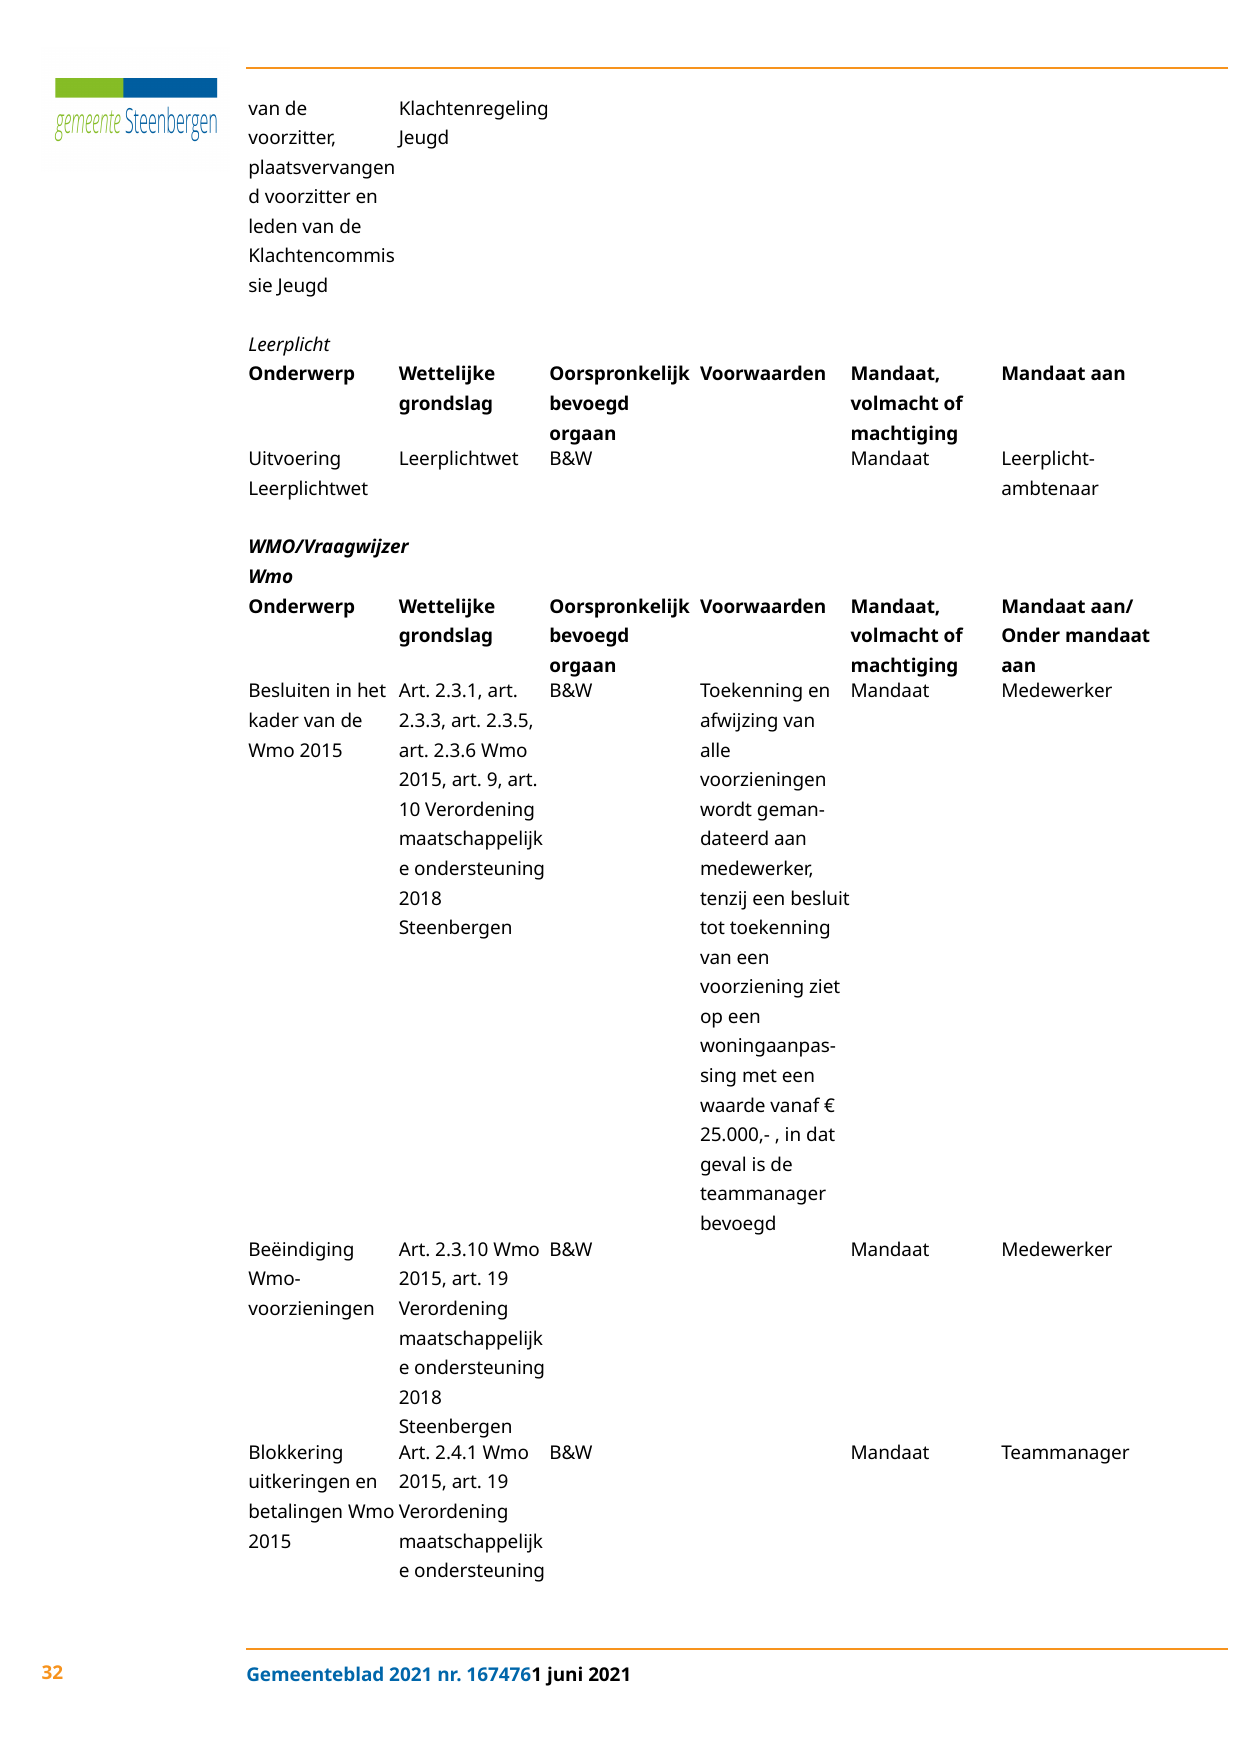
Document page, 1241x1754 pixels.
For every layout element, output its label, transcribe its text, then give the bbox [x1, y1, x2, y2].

table_header Onderwerp [248, 593, 398, 678]
table_header Voorwaarden [700, 593, 850, 678]
table_header Oorspronkelijk bevoegd orgaan [549, 361, 700, 445]
table_cell [1001, 95, 1152, 298]
table_cell Besluiten in het kader van de Wmo 2015 [248, 678, 398, 1236]
table_cell B&W [549, 1439, 700, 1583]
table_cell [700, 95, 850, 298]
table_cell [850, 95, 1001, 298]
table_cell Mandaat [850, 1439, 1001, 1583]
table_cell Leerplicht-ambtenaar [1001, 445, 1152, 501]
table_cell van de voorzitter, plaatsvervangend voorzitter en leden van de Klachtencommissie Jeugd [248, 95, 398, 298]
table_cell [549, 95, 700, 298]
table_cell B&W [549, 445, 700, 501]
table_cell Art. 2.4.1 Wmo 2015, art. 19 Verordening maatschappelijke ondersteuning [399, 1439, 549, 1583]
table_cell Leerplichtwet [399, 445, 549, 501]
text WMO/Vraagwijzer [248, 533, 1152, 559]
table_cell Beëindiging Wmo-voorzieningen [248, 1236, 398, 1439]
picture [41, 47, 231, 172]
table_header Wettelijke grondslag [399, 361, 549, 445]
table_cell Mandaat [850, 445, 1001, 501]
table_cell Toekenning en afwijzing van alle voorzieningen wordt geman-dateerd aan medewerker, tenzij een besluit tot toekenning van een voorziening ziet op een woningaanpas-sing met een waarde vanaf € 25.000,- , in dat geval is de teammanager bevoegd [700, 678, 850, 1236]
table_cell Uitvoering Leerplichtwet [248, 445, 398, 501]
table_cell Mandaat [850, 1236, 1001, 1439]
table_cell B&W [549, 1236, 700, 1439]
table_cell Klachtenregeling Jeugd [399, 95, 549, 298]
table_header Mandaat, volmacht of machtiging [850, 361, 1001, 445]
table_cell Teammanager [1001, 1439, 1152, 1583]
table_cell [700, 1236, 850, 1439]
text Leerplicht [248, 331, 1152, 357]
table_header Mandaat, volmacht of machtiging [850, 593, 1001, 678]
table_cell Art. 2.3.1, art. 2.3.3, art. 2.3.5, art. 2.3.6 Wmo 2015, art. 9, art. 10 Verordening maatschappelijke ondersteuning 2018 Steenbergen [399, 678, 549, 1236]
table_header Wettelijke grondslag [399, 593, 549, 678]
table_cell Mandaat [850, 678, 1001, 1236]
table_header Mandaat aan [1001, 361, 1152, 445]
table_cell Medewerker [1001, 678, 1152, 1236]
table_cell [700, 445, 850, 501]
table_header Onderwerp [248, 361, 398, 445]
table_cell B&W [549, 678, 700, 1236]
table_header Oorspronkelijk bevoegd orgaan [549, 593, 700, 678]
table_header Voorwaarden [700, 361, 850, 445]
table_cell Art. 2.3.10 Wmo 2015, art. 19 Verordening maatschappelijke ondersteuning 2018 Steenbergen [399, 1236, 549, 1439]
table_header Mandaat aan/ Onder mandaat aan [1001, 593, 1152, 678]
text Wmo [248, 563, 1152, 589]
table_cell Medewerker [1001, 1236, 1152, 1439]
table_cell [700, 1439, 850, 1583]
table_cell Blokkering uitkeringen en betalingen Wmo 2015 [248, 1439, 398, 1583]
